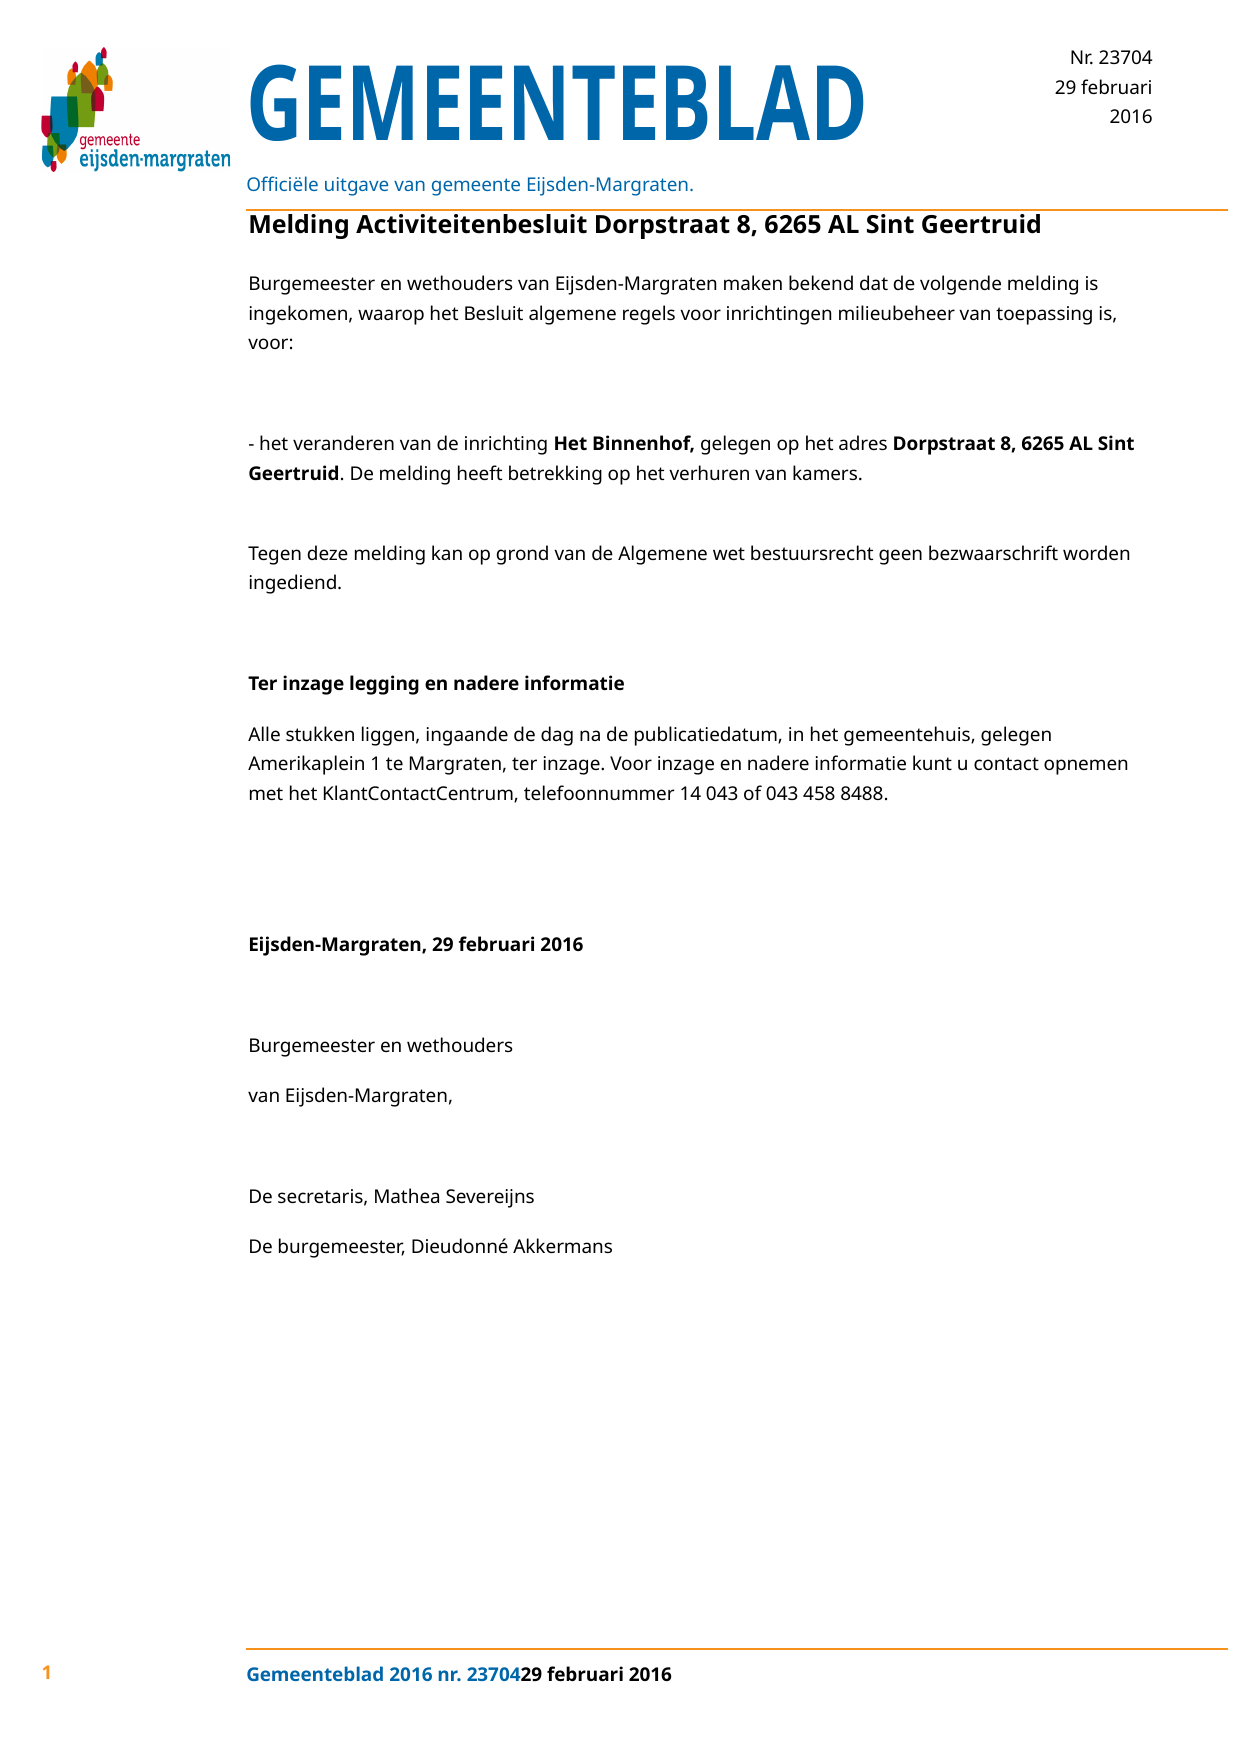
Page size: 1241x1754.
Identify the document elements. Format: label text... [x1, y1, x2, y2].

text Melding Activiteitenbesluit Dorpstraat 8, 6265 AL Sint Geertruid [248, 211, 1152, 241]
text De burgemeester, Dieudonné Akkermans [248, 1234, 1152, 1259]
text Burgemeester en wethouders van Eijsden-Margraten maken bekend dat de volgende melding is ingekomen, waarop het Besluit algemene regels voor inrichtingen milieubeheer van toepassing is, voor: [248, 270, 1152, 355]
picture [41, 47, 231, 172]
text Tegen deze melding kan op grond van de Algemene wet bestuursrecht geen bezwaarschrift worden ingediend. [248, 540, 1152, 595]
text Alle stukken liggen, ingaande de dag na de publicatiedatum, in het gemeentehuis, gelegen Amerikaplein 1 te Margraten, ter inzage. Voor inzage en nadere informatie kunt u contact opnemen met het KlantContactCentrum, telefoonnummer 14 043 of 043 458 8488. [248, 721, 1152, 806]
text van Eijsden-Margraten, [248, 1082, 1152, 1108]
text - het veranderen van de inrichting Het Binnenhof, gelegen op het adres Dorpstraat 8, 6265 AL Sint Geertruid. De melding heeft betrekking op het verhuren van kamers. [248, 430, 1152, 486]
text Eijsden-Margraten, 29 februari 2016 [248, 931, 1152, 957]
text Burgemeester en wethouders [248, 1032, 1152, 1058]
text Ter inzage legging en nadere informatie [248, 670, 1152, 696]
text De secretaris, Mathea Severeijns [248, 1183, 1152, 1209]
